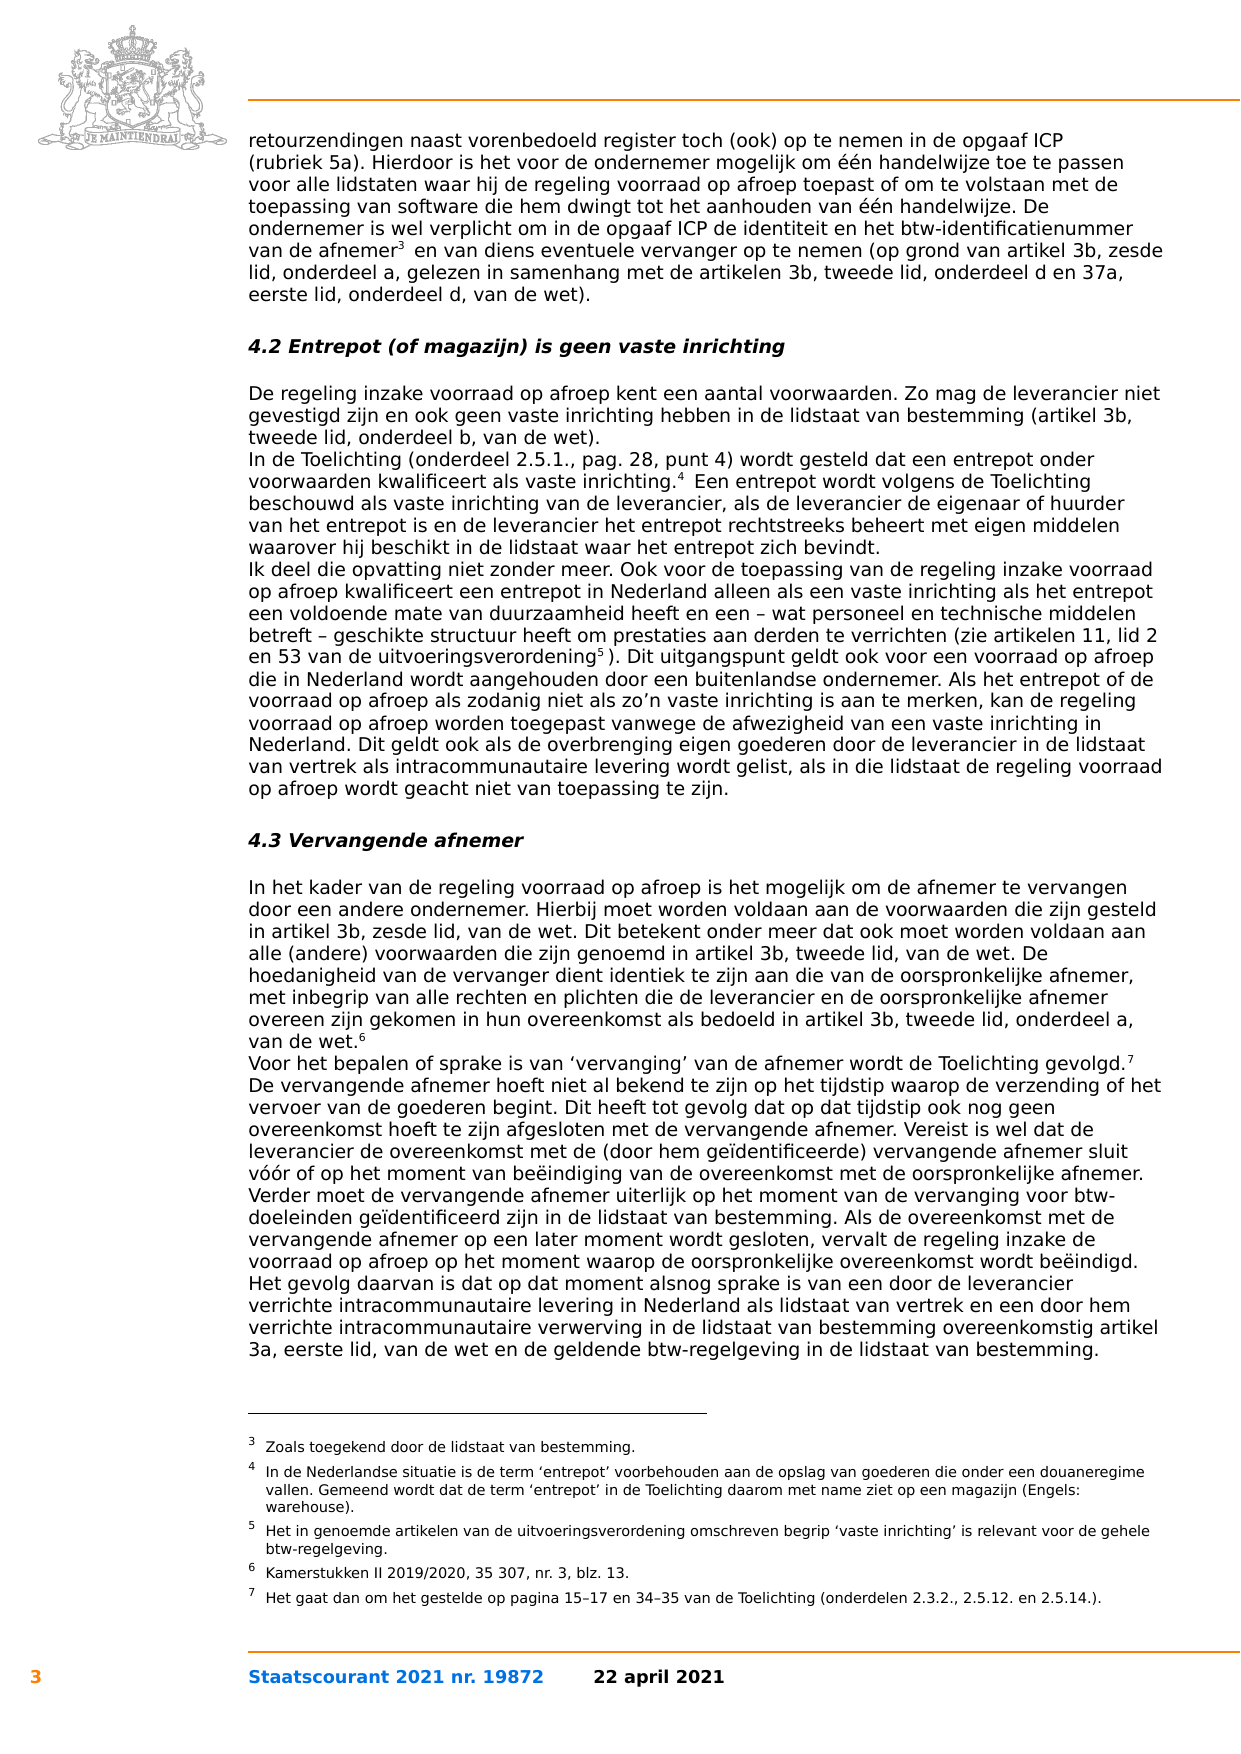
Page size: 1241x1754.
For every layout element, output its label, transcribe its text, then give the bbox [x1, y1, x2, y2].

text Kamerstukken II 2019/2020, 35 307, nr. 3, blz. 13. [248, 1561, 1163, 1583]
subtitle 4.2 Entrepot (of magazijn) is geen vaste inrichting [248, 336, 1163, 358]
text Zoals toegekend door de lidstaat van bestemming. [248, 1435, 1163, 1457]
text In de Toelichting (onderdeel 2.5.1., pag. 28, punt 4) wordt gesteld dat een entrepot onder voorwaarden kwalificeert als vaste inrichting. Een entrepot wordt volgens de Toelichting beschouwd als vaste inrichting van de leverancier, als de leverancier de eigenaar of huurder van het entrepot is en de leverancier het entrepot rechtstreeks beheert met eigen middelen waarover hij beschikt in de lidstaat waar het entrepot zich bevindt. [248, 449, 1163, 558]
text Voor het bepalen of sprake is van ‘vervanging’ van de afnemer wordt de Toelichting gevolgd. De vervangende afnemer hoeft niet al bekend te zijn op het tijdstip waarop de verzending of het vervoer van de goederen begint. Dit heeft tot gevolg dat op dat tijdstip ook nog geen overeenkomst hoeft te zijn afgesloten met de vervangende afnemer. Vereist is wel dat de leverancier de overeenkomst met de (door hem geïdentificeerde) vervangende afnemer sluit vóór of op het moment van beëindiging van de overeenkomst met de oorspronkelijke afnemer. Verder moet de vervangende afnemer uiterlijk op het moment van de vervanging voor btw-doeleinden geïdentificeerd zijn in de lidstaat van bestemming. Als de overeenkomst met de vervangende afnemer op een later moment wordt gesloten, vervalt de regeling inzake de voorraad op afroep op het moment waarop de oorspronkelijke overeenkomst wordt beëindigd. Het gevolg daarvan is dat op dat moment alsnog sprake is van een door de leverancier verrichte intracommunautaire levering in Nederland als lidstaat van vertrek en een door hem verrichte intracommunautaire verwerving in de lidstaat van bestemming overeenkomstig artikel 3a, eerste lid, van de wet en de geldende btw-regelgeving in de lidstaat van bestemming. [248, 1053, 1163, 1361]
text retourzendingen naast vorenbedoeld register toch (ook) op te nemen in de opgaaf ICP (rubriek 5a). Hierdoor is het voor de ondernemer mogelijk om één handelwijze toe te passen voor alle lidstaten waar hij de regeling voorraad op afroep toepast of om te volstaan met de toepassing van software die hem dwingt tot het aanhouden van één handelwijze. De ondernemer is wel verplicht om in de opgaaf ICP de identiteit en het btw-identificatienummer van de afnemer en van diens eventuele vervanger op te nemen (op grond van artikel 3b, zesde lid, onderdeel a, gelezen in samenhang met de artikelen 3b, tweede lid, onderdeel d en 37a, eerste lid, onderdeel d, van de wet). [248, 130, 1163, 306]
subtitle 4.3 Vervangende afnemer [248, 830, 1163, 852]
text De regeling inzake voorraad op afroep kent een aantal voorwaarden. Zo mag de leverancier niet gevestigd zijn en ook geen vaste inrichting hebben in de lidstaat van bestemming (artikel 3b, tweede lid, onderdeel b, van de wet). [248, 383, 1163, 449]
text In de Nederlandse situatie is de term ‘entrepot’ voorbehouden aan de opslag van goederen die onder een douaneregime vallen. Gemeend wordt dat de term ‘entrepot’ in de Toelichting daarom met name ziet op een magazijn (Engels: warehouse). [248, 1460, 1163, 1516]
picture [38, 25, 227, 150]
text Het gaat dan om het gestelde op pagina 15–17 en 34–35 van de Toelichting (onderdelen 2.3.2., 2.5.12. en 2.5.14.). [248, 1586, 1163, 1608]
text Het in genoemde artikelen van de uitvoeringsverordening omschreven begrip ‘vaste inrichting’ is relevant voor de gehele btw-regelgeving. [248, 1519, 1163, 1558]
text In het kader van de regeling voorraad op afroep is het mogelijk om de afnemer te vervangen door een andere ondernemer. Hierbij moet worden voldaan aan de voorwaarden die zijn gesteld in artikel 3b, zesde lid, van de wet. Dit betekent onder meer dat ook moet worden voldaan aan alle (andere) voorwaarden die zijn genoemd in artikel 3b, tweede lid, van de wet. De hoedanigheid van de vervanger dient identiek te zijn aan die van de oorspronkelijke afnemer, met inbegrip van alle rechten en plichten die de leverancier en de oorspronkelijke afnemer overeen zijn gekomen in hun overeenkomst als bedoeld in artikel 3b, tweede lid, onderdeel a, van de wet. [248, 877, 1163, 1053]
text Ik deel die opvatting niet zonder meer. Ook voor de toepassing van de regeling inzake voorraad op afroep kwalificeert een entrepot in Nederland alleen als een vaste inrichting als het entrepot een voldoende mate van duurzaamheid heeft en een – wat personeel en technische middelen betreft – geschikte structuur heeft om prestaties aan derden te verrichten (zie artikelen 11, lid 2 en 53 van de uitvoeringsverordening). Dit uitgangspunt geldt ook voor een voorraad op afroep die in Nederland wordt aangehouden door een buitenlandse ondernemer. Als het entrepot of de voorraad op afroep als zodanig niet als zo’n vaste inrichting is aan te merken, kan de regeling voorraad op afroep worden toegepast vanwege de afwezigheid van een vaste inrichting in Nederland. Dit geldt ook als de overbrenging eigen goederen door de leverancier in de lidstaat van vertrek als intracommunautaire levering wordt gelist, als in die lidstaat de regeling voorraad op afroep wordt geacht niet van toepassing te zijn. [248, 558, 1163, 800]
